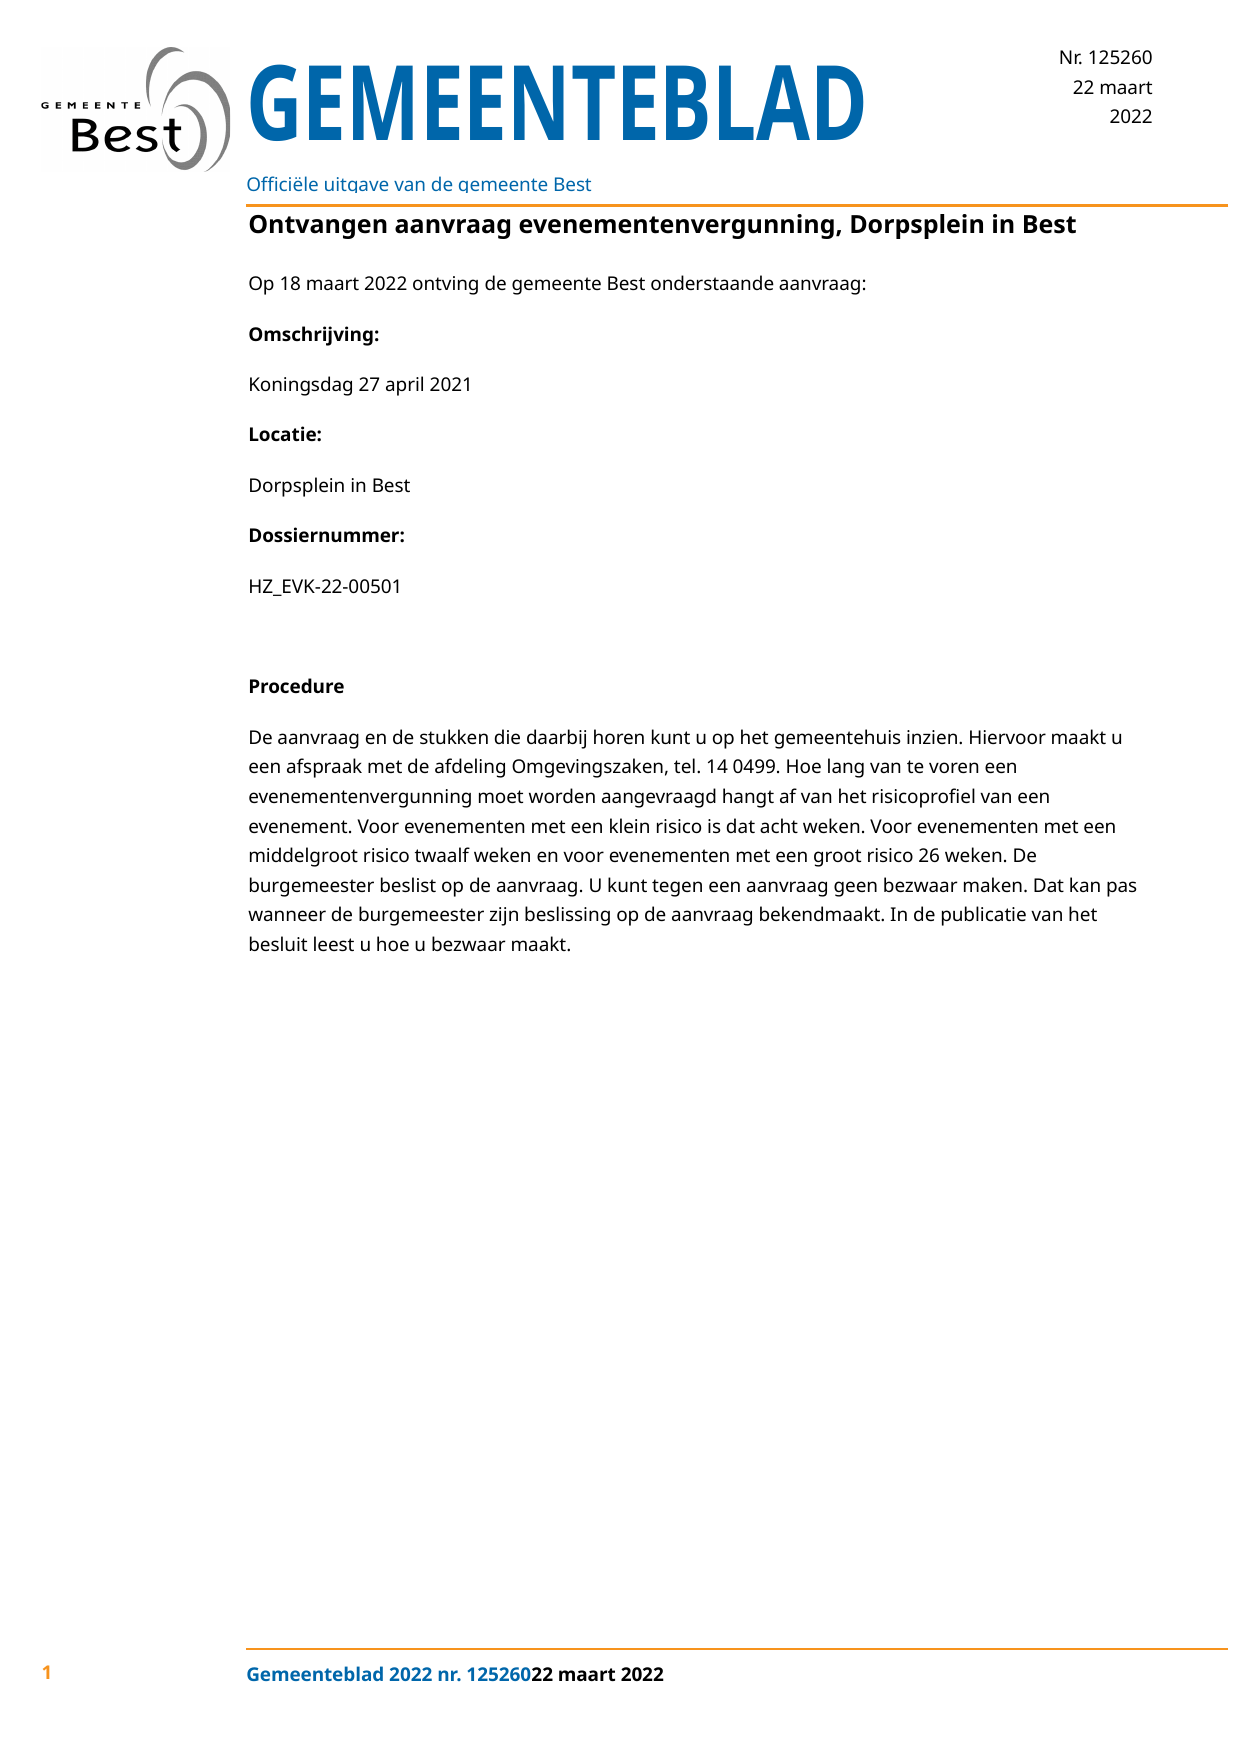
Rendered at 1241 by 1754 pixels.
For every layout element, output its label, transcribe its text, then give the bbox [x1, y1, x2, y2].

text Dossiernummer: [248, 522, 1152, 548]
text Dorpsplein in Best [248, 472, 1152, 498]
picture [41, 47, 231, 172]
text HZ_EVK-22-00501 [248, 573, 1152, 598]
text Op 18 maart 2022 ontving de gemeente Best onderstaande aanvraag: [248, 270, 1152, 296]
text Locatie: [248, 422, 1152, 447]
text Koningsdag 27 april 2021 [248, 371, 1152, 397]
text Omschrijving: [248, 321, 1152, 346]
text Ontvangen aanvraag evenementenvergunning, Dorpsplein in Best [248, 207, 1152, 241]
text Procedure [248, 674, 1152, 699]
text De aanvraag en de stukken die daarbij horen kunt u op het gemeentehuis inzien. Hiervoor maakt u een afspraak met de afdeling Omgevingszaken, tel. 14 0499. Hoe lang van te voren een evenementenvergunning moet worden aangevraagd hangt af van het risicoprofiel van een evenement. Voor evenementen met een klein risico is dat acht weken. Voor evenementen met een middelgroot risico twaalf weken en voor evenementen met een groot risico 26 weken. De burgemeester beslist op de aanvraag. U kunt tegen een aanvraag geen bezwaar maken. Dat kan pas wanneer de burgemeester zijn beslissing op de aanvraag bekendmaakt. In de publicatie van het besluit leest u hoe u bezwaar maakt. [248, 724, 1152, 957]
